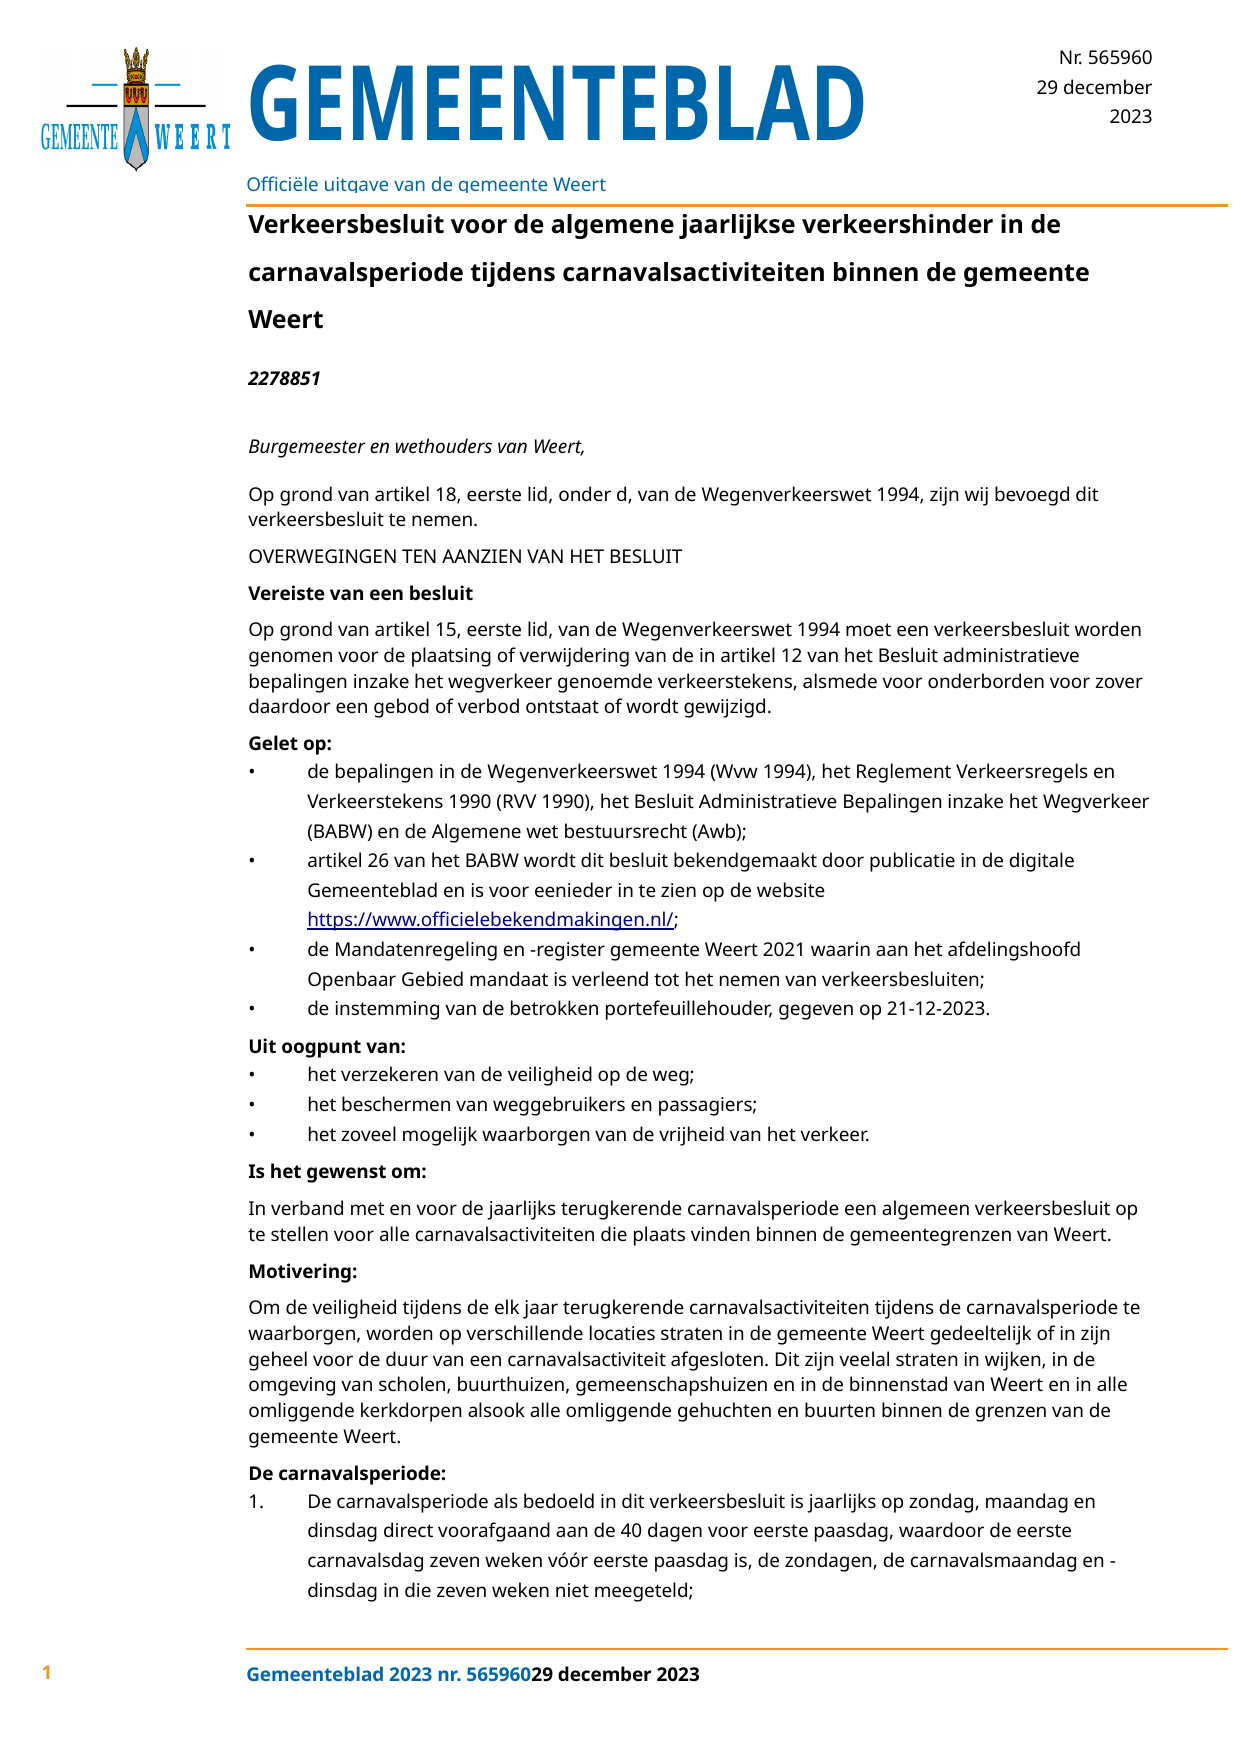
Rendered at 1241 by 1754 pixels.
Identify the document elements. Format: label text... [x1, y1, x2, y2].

text Gelet op: [248, 730, 1152, 756]
text De carnavalsperiode: [248, 1460, 1152, 1486]
text Vereiste van een besluit [248, 580, 1152, 606]
list de Mandatenregeling en -register gemeente Weert 2021 waarin aan het afdelingshoofd Openbaar Gebied mandaat is verleend tot het nemen van verkeersbesluiten; [248, 936, 1152, 992]
text Verkeersbesluit voor de algemene jaarlijkse verkeershinder in de carnavalsperiode tijdens carnavalsactiviteiten binnen de gemeente Weert [248, 207, 1152, 336]
text Burgemeester en wethouders van Weert, [248, 433, 1152, 459]
text Op grond van artikel 18, eerste lid, onder d, van de Wegenverkeerswet 1994, zijn wij bevoegd dit verkeersbesluit te nemen. [248, 481, 1152, 532]
text Om de veiligheid tijdens de elk jaar terugkerende carnavalsactiviteiten tijdens de carnavalsperiode te waarborgen, worden op verschillende locaties straten in de gemeente Weert gedeeltelijk of in zijn geheel voor de duur van een carnavalsactiviteit afgesloten. Dit zijn veelal straten in wijken, in de omgeving van scholen, buurthuizen, gemeenschapshuizen en in de binnenstad van Weert en in alle omliggende kerkdorpen alsook alle omliggende gehuchten en buurten binnen de grenzen van de gemeente Weert. [248, 1294, 1152, 1449]
text Op grond van artikel 15, eerste lid, van de Wegenverkeerswet 1994 moet een verkeersbesluit worden genomen voor de plaatsing of verwijdering van de in artikel 12 van het Besluit administratieve bepalingen inzake het wegverkeer genoemde verkeerstekens, alsmede voor onderborden voor zover daardoor een gebod of verbod ontstaat of wordt gewijzigd. [248, 617, 1152, 719]
text Motivering: [248, 1258, 1152, 1283]
list De carnavalsperiode als bedoeld in dit verkeersbesluit is jaarlijks op zondag, maandag en dinsdag direct voorafgaand aan de 40 dagen voor eerste paasdag, waardoor de eerste carnavalsdag zeven weken vóór eerste paasdag is, de zondagen, de carnavalsmaandag en -dinsdag in die zeven weken niet meegeteld; [248, 1488, 1152, 1603]
text Uit oogpunt van: [248, 1033, 1152, 1059]
list het beschermen van weggebruikers en passagiers; [248, 1091, 1152, 1117]
list de bepalingen in de Wegenverkeerswet 1994 (Wvw 1994), het Reglement Verkeersregels en Verkeerstekens 1990 (RVV 1990), het Besluit Administratieve Bepalingen inzake het Wegverkeer (BABW) en de Algemene wet bestuursrecht (Awb); [248, 759, 1152, 844]
list het verzekeren van de veiligheid op de weg; [248, 1062, 1152, 1087]
text In verband met en voor de jaarlijks terugkerende carnavalsperiode een algemeen verkeersbesluit op te stellen voor alle carnavalsactiviteiten die plaats vinden binnen de gemeentegrenzen van Weert. [248, 1195, 1152, 1247]
picture [41, 47, 231, 172]
text 2278851 [248, 366, 1152, 391]
list de instemming van de betrokken portefeuillehouder, gegeven op 21-12-2023. [248, 995, 1152, 1021]
text OVERWEGINGEN TEN AANZIEN VAN HET BESLUIT [248, 543, 1152, 569]
text Is het gewenst om: [248, 1159, 1152, 1184]
list het zoveel mogelijk waarborgen van de vrijheid van het verkeer. [248, 1121, 1152, 1147]
list artikel 26 van het BABW wordt dit besluit bekendgemaakt door publicatie in de digitale Gemeenteblad en is voor eenieder in te zien op de website https://www.officielebekendmakingen.nl/; [248, 847, 1152, 932]
